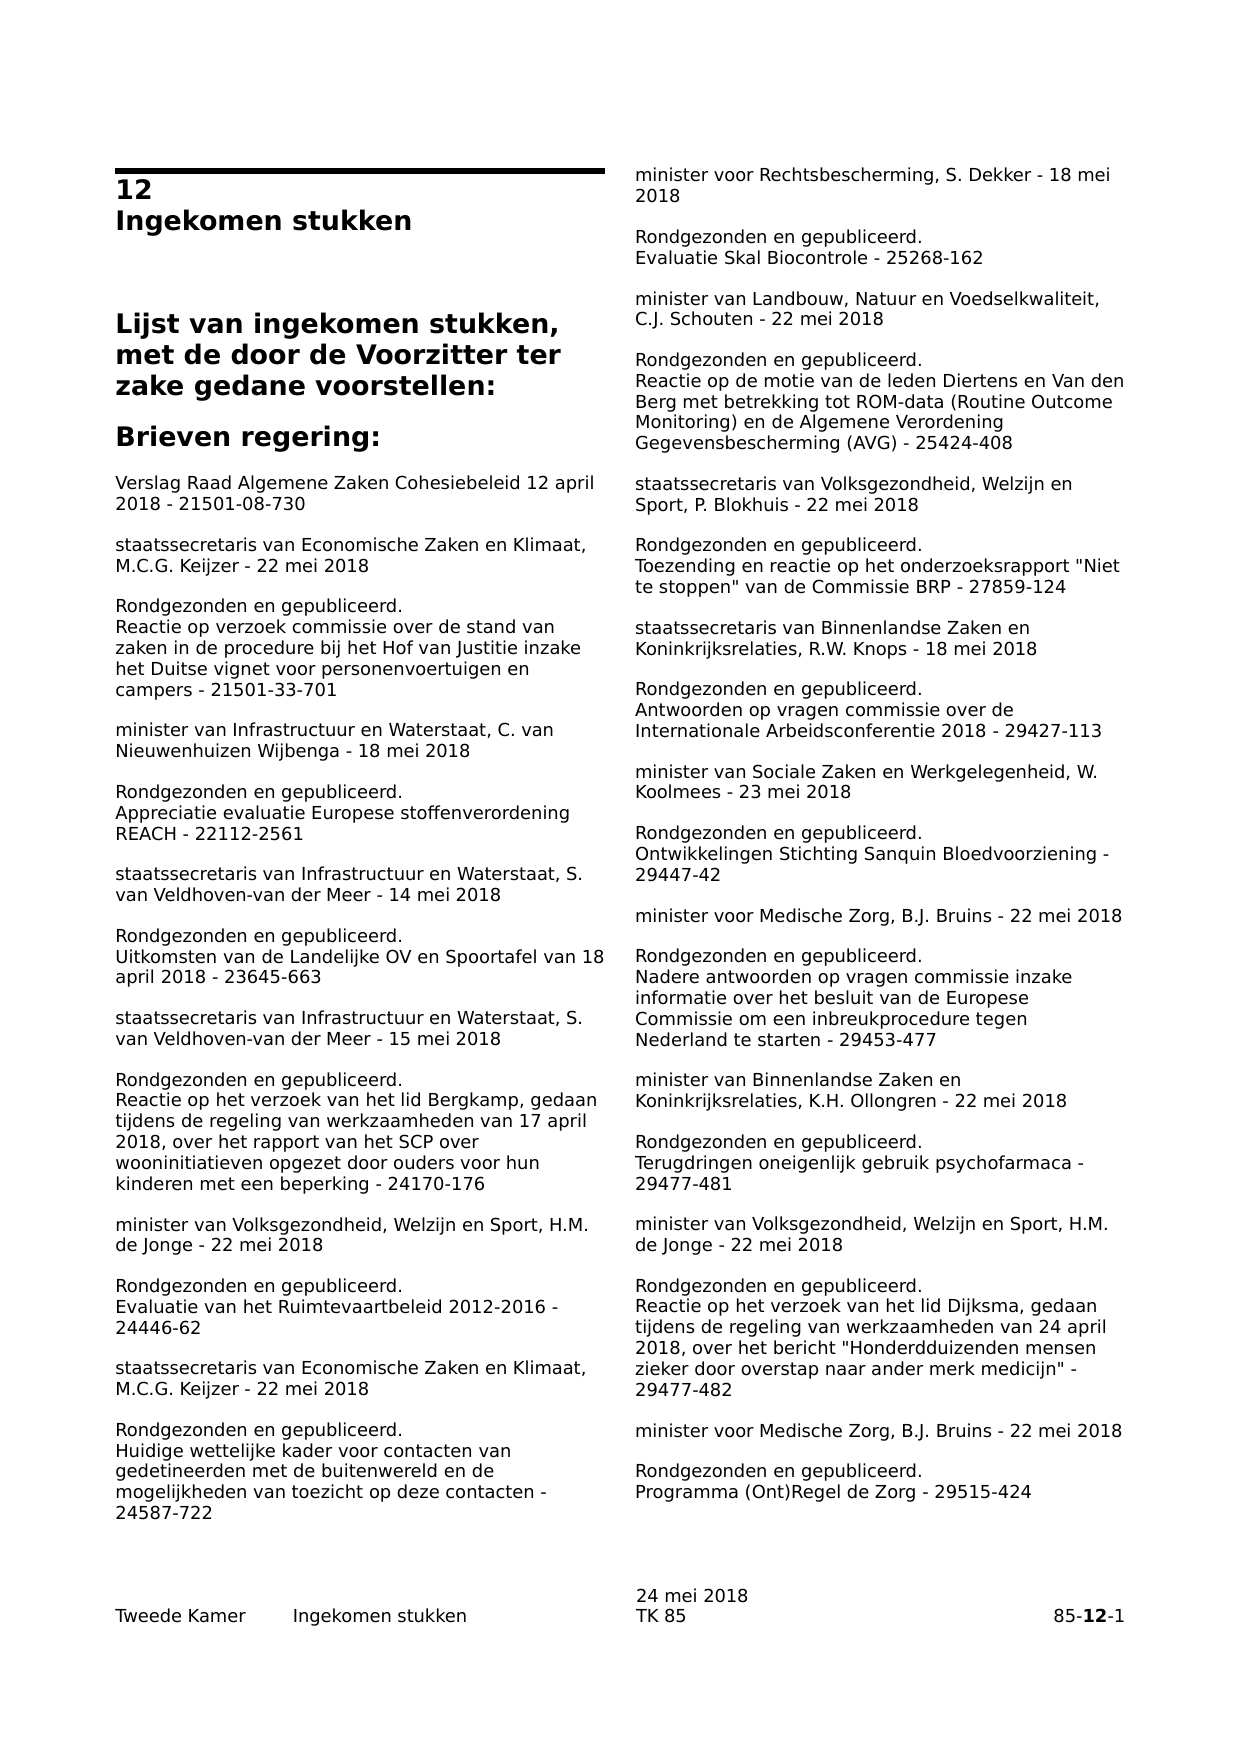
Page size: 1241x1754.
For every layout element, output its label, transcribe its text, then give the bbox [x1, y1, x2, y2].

text Toezending en reactie op het onderzoeksrapport "Niet te stoppen" van de Commissie BRP - 27859-124 [635, 556, 1125, 598]
text staatssecretaris van Binnenlandse Zaken en Koninkrijksrelaties, R.W. Knops - 18 mei 2018 [635, 618, 1125, 659]
text minister van Sociale Zaken en Werkgelegenheid, W. Koolmees - 23 mei 2018 [635, 762, 1125, 803]
text Reactie op het verzoek van het lid Dijksma, gedaan tijdens de regeling van werkzaamheden van 24 april 2018, over het bericht "Honderdduizenden mensen zieker door overstap naar ander merk medicijn" - 29477-482 [635, 1296, 1125, 1400]
text Rondgezonden en gepubliceerd. [635, 946, 1125, 967]
text Antwoorden op vragen commissie over de Internationale Arbeidsconferentie 2018 - 29427-113 [635, 700, 1125, 742]
text staatssecretaris van Volksgezondheid, Welzijn en Sport, P. Blokhuis - 22 mei 2018 [635, 474, 1125, 515]
text Rondgezonden en gepubliceerd. [635, 350, 1125, 371]
text Rondgezonden en gepubliceerd. [635, 823, 1125, 844]
text minister van Binnenlandse Zaken en Koninkrijksrelaties, K.H. Ollongren - 22 mei 2018 [635, 1070, 1125, 1112]
text Rondgezonden en gepubliceerd. [635, 1461, 1125, 1482]
title Brieven regering: [115, 422, 605, 453]
text Rondgezonden en gepubliceerd. [635, 227, 1125, 247]
text minister voor Medische Zorg, B.J. Bruins - 22 mei 2018 [635, 905, 1125, 926]
text Rondgezonden en gepubliceerd. [635, 1276, 1125, 1296]
text minister van Volksgezondheid, Welzijn en Sport, H.M. de Jonge - 22 mei 2018 [115, 1214, 605, 1256]
text Uitkomsten van de Landelijke OV en Spoortafel van 18 april 2018 - 23645-663 [115, 946, 605, 988]
text Huidige wettelijke kader voor contacten van gedetineerden met de buitenwereld en de mogelijkheden van toezicht op deze contacten - 24587-722 [115, 1440, 605, 1524]
text Reactie op het verzoek van het lid Bergkamp, gedaan tijdens de regeling van werkzaamheden van 17 april 2018, over het rapport van het SCP over wooninitiatieven opgezet door ouders voor hun kinderen met een beperking - 24170-176 [115, 1090, 605, 1194]
text Rondgezonden en gepubliceerd. [115, 926, 605, 946]
text Verslag Raad Algemene Zaken Cohesiebeleid 12 april 2018 - 21501-08-730 [115, 473, 605, 515]
text Evaluatie Skal Biocontrole - 25268-162 [635, 247, 1125, 268]
text Terugdringen oneigenlijk gebruik psychofarmaca - 29477-481 [635, 1152, 1125, 1194]
text staatssecretaris van Infrastructuur en Waterstaat, S. van Veldhoven-van der Meer - 15 mei 2018 [115, 1008, 605, 1049]
text Ontwikkelingen Stichting Sanquin Bloedvoorziening - 29447-42 [635, 844, 1125, 885]
text Rondgezonden en gepubliceerd. [115, 596, 605, 617]
text Programma (Ont)Regel de Zorg - 29515-424 [635, 1482, 1125, 1503]
text staatssecretaris van Economische Zaken en Klimaat, M.C.G. Keijzer - 22 mei 2018 [115, 535, 605, 576]
text Rondgezonden en gepubliceerd. [115, 1276, 605, 1297]
text Rondgezonden en gepubliceerd. [635, 679, 1125, 700]
title 12 Ingekomen stukken [115, 174, 605, 237]
text Rondgezonden en gepubliceerd. [115, 1069, 605, 1090]
text Appreciatie evaluatie Europese stoffenverordening REACH - 22112-2561 [115, 802, 605, 844]
title Lijst van ingekomen stukken, met de door de Voorzitter ter zake gedane voorstellen: [115, 308, 605, 402]
text Rondgezonden en gepubliceerd. [115, 1420, 605, 1440]
text Rondgezonden en gepubliceerd. [635, 535, 1125, 556]
text minister voor Rechtsbescherming, S. Dekker - 18 mei 2018 [635, 165, 1125, 207]
text minister voor Medische Zorg, B.J. Bruins - 22 mei 2018 [635, 1420, 1125, 1441]
text minister van Landbouw, Natuur en Voedselkwaliteit, C.J. Schouten - 22 mei 2018 [635, 288, 1125, 330]
text Nadere antwoorden op vragen commissie inzake informatie over het besluit van de Europese Commissie om een inbreukprocedure tegen Nederland te starten - 29453-477 [635, 967, 1125, 1050]
text Evaluatie van het Ruimtevaartbeleid 2012-2016 - 24446-62 [115, 1297, 605, 1338]
text Reactie op de motie van de leden Diertens en Van den Berg met betrekking tot ROM-data (Routine Outcome Monitoring) en de Algemene Verordening Gegevensbescherming (AVG) - 25424-408 [635, 371, 1125, 454]
text minister van Infrastructuur en Waterstaat, C. van Nieuwenhuizen Wijbenga - 18 mei 2018 [115, 720, 605, 762]
text minister van Volksgezondheid, Welzijn en Sport, H.M. de Jonge - 22 mei 2018 [635, 1214, 1125, 1256]
text staatssecretaris van Economische Zaken en Klimaat, M.C.G. Keijzer - 22 mei 2018 [115, 1358, 605, 1400]
text Rondgezonden en gepubliceerd. [635, 1132, 1125, 1152]
text Rondgezonden en gepubliceerd. [115, 782, 605, 802]
text Reactie op verzoek commissie over de stand van zaken in de procedure bij het Hof van Justitie inzake het Duitse vignet voor personenvoertuigen en campers - 21501-33-701 [115, 617, 605, 700]
text staatssecretaris van Infrastructuur en Waterstaat, S. van Veldhoven-van der Meer - 14 mei 2018 [115, 864, 605, 906]
